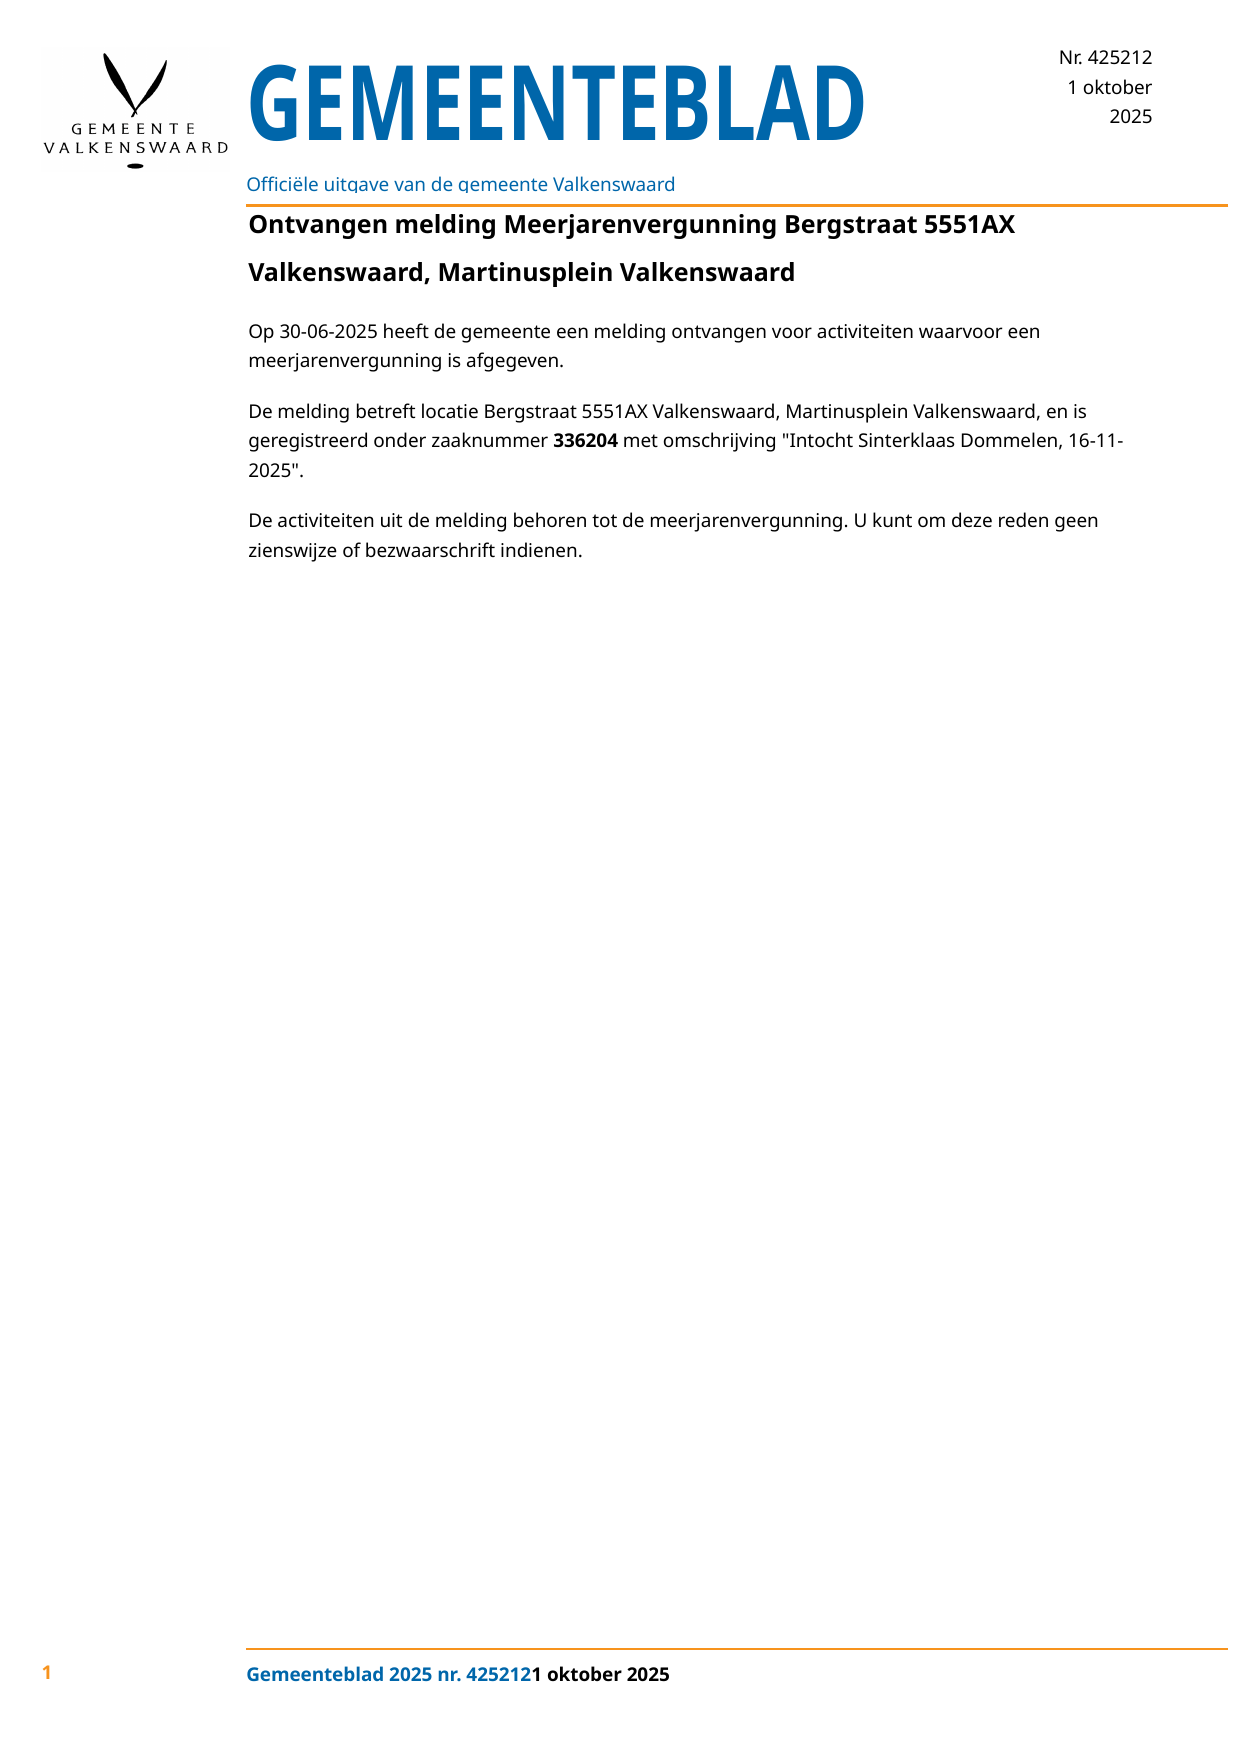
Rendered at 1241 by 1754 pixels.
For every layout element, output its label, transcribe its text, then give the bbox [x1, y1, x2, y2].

text Ontvangen melding Meerjarenvergunning Bergstraat 5551AX Valkenswaard, Martinusplein Valkenswaard [248, 207, 1152, 288]
text Op 30-06-2025 heeft de gemeente een melding ontvangen voor activiteiten waarvoor een meerjarenvergunning is afgegeven. [248, 318, 1152, 373]
picture [41, 47, 231, 172]
text De activiteiten uit de melding behoren tot de meerjarenvergunning. U kunt om deze reden geen zienswijze of bezwaarschrift indienen. [248, 507, 1152, 563]
text De melding betreft locatie Bergstraat 5551AX Valkenswaard, Martinusplein Valkenswaard, en is geregistreerd onder zaaknummer 336204 met omschrijving "Intocht Sinterklaas Dommelen, 16-11-2025". [248, 398, 1152, 483]
